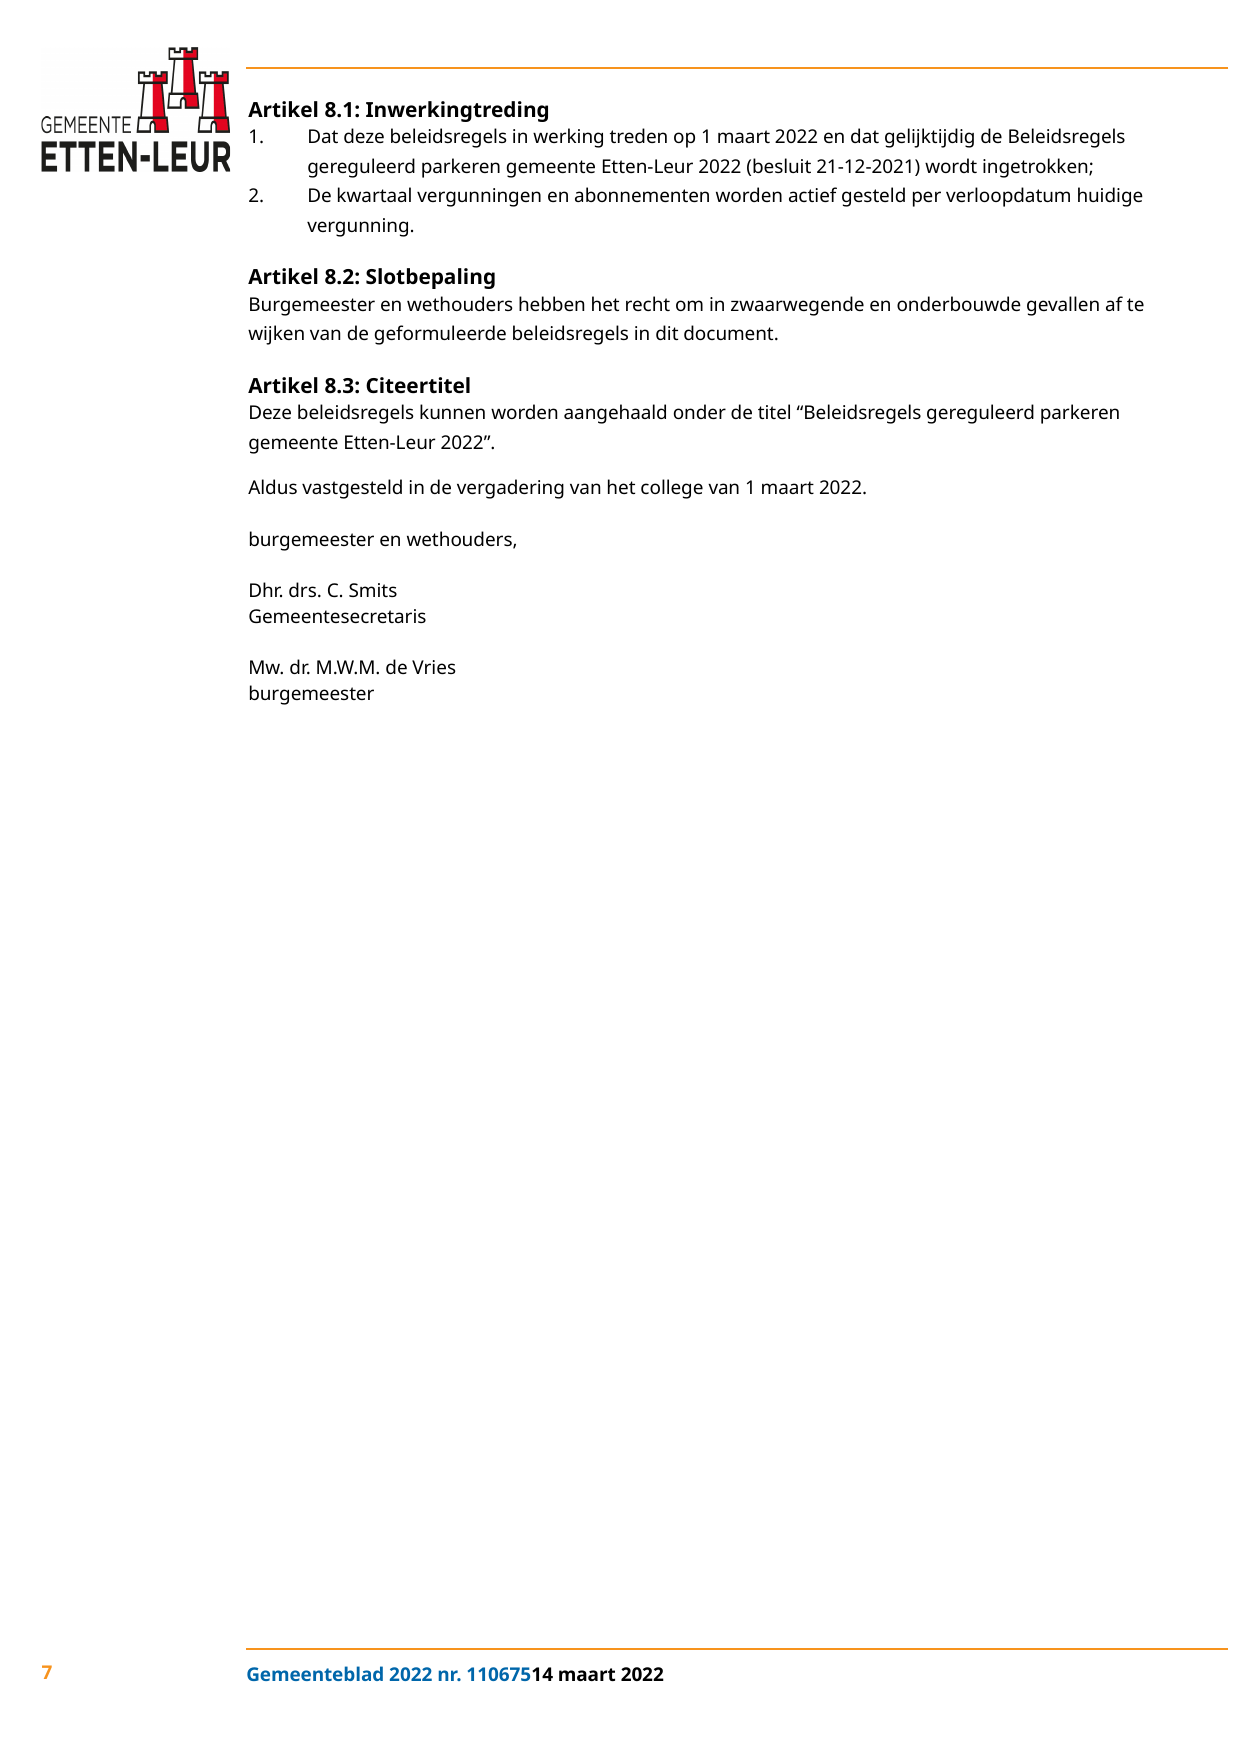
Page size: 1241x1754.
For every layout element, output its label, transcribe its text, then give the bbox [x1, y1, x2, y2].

list De kwartaal vergunningen en abonnementen worden actief gesteld per verloopdatum huidige vergunning. [248, 182, 1152, 238]
text burgemeester [248, 680, 1152, 706]
list Dat deze beleidsregels in werking treden op 1 maart 2022 en dat gelijktijdig de Beleidsregels gereguleerd parkeren gemeente Etten-Leur 2022 (besluit 21-12-2021) wordt ingetrokken; [248, 123, 1152, 178]
text Artikel 8.3: Citeertitel [248, 371, 1152, 399]
text Dhr. drs. C. Smits [248, 577, 1152, 603]
text Gemeentesecretaris [248, 603, 1152, 629]
text Artikel 8.2: Slotbepaling [248, 262, 1152, 291]
text Burgemeester en wethouders hebben het recht om in zwaarwegende en onderbouwde gevallen af te wijken van de geformuleerde beleidsregels in dit document. [248, 291, 1152, 346]
picture [41, 47, 231, 172]
text burgemeester en wethouders, [248, 526, 1152, 552]
text Mw. dr. M.W.M. de Vries [248, 654, 1152, 680]
text Artikel 8.1: Inwerkingtreding [248, 95, 1152, 123]
text Deze beleidsregels kunnen worden aangehaald onder de titel “Beleidsregels gereguleerd parkeren gemeente Etten-Leur 2022”. [248, 399, 1152, 454]
text Aldus vastgesteld in de vergadering van het college van 1 maart 2022. [248, 474, 1152, 500]
